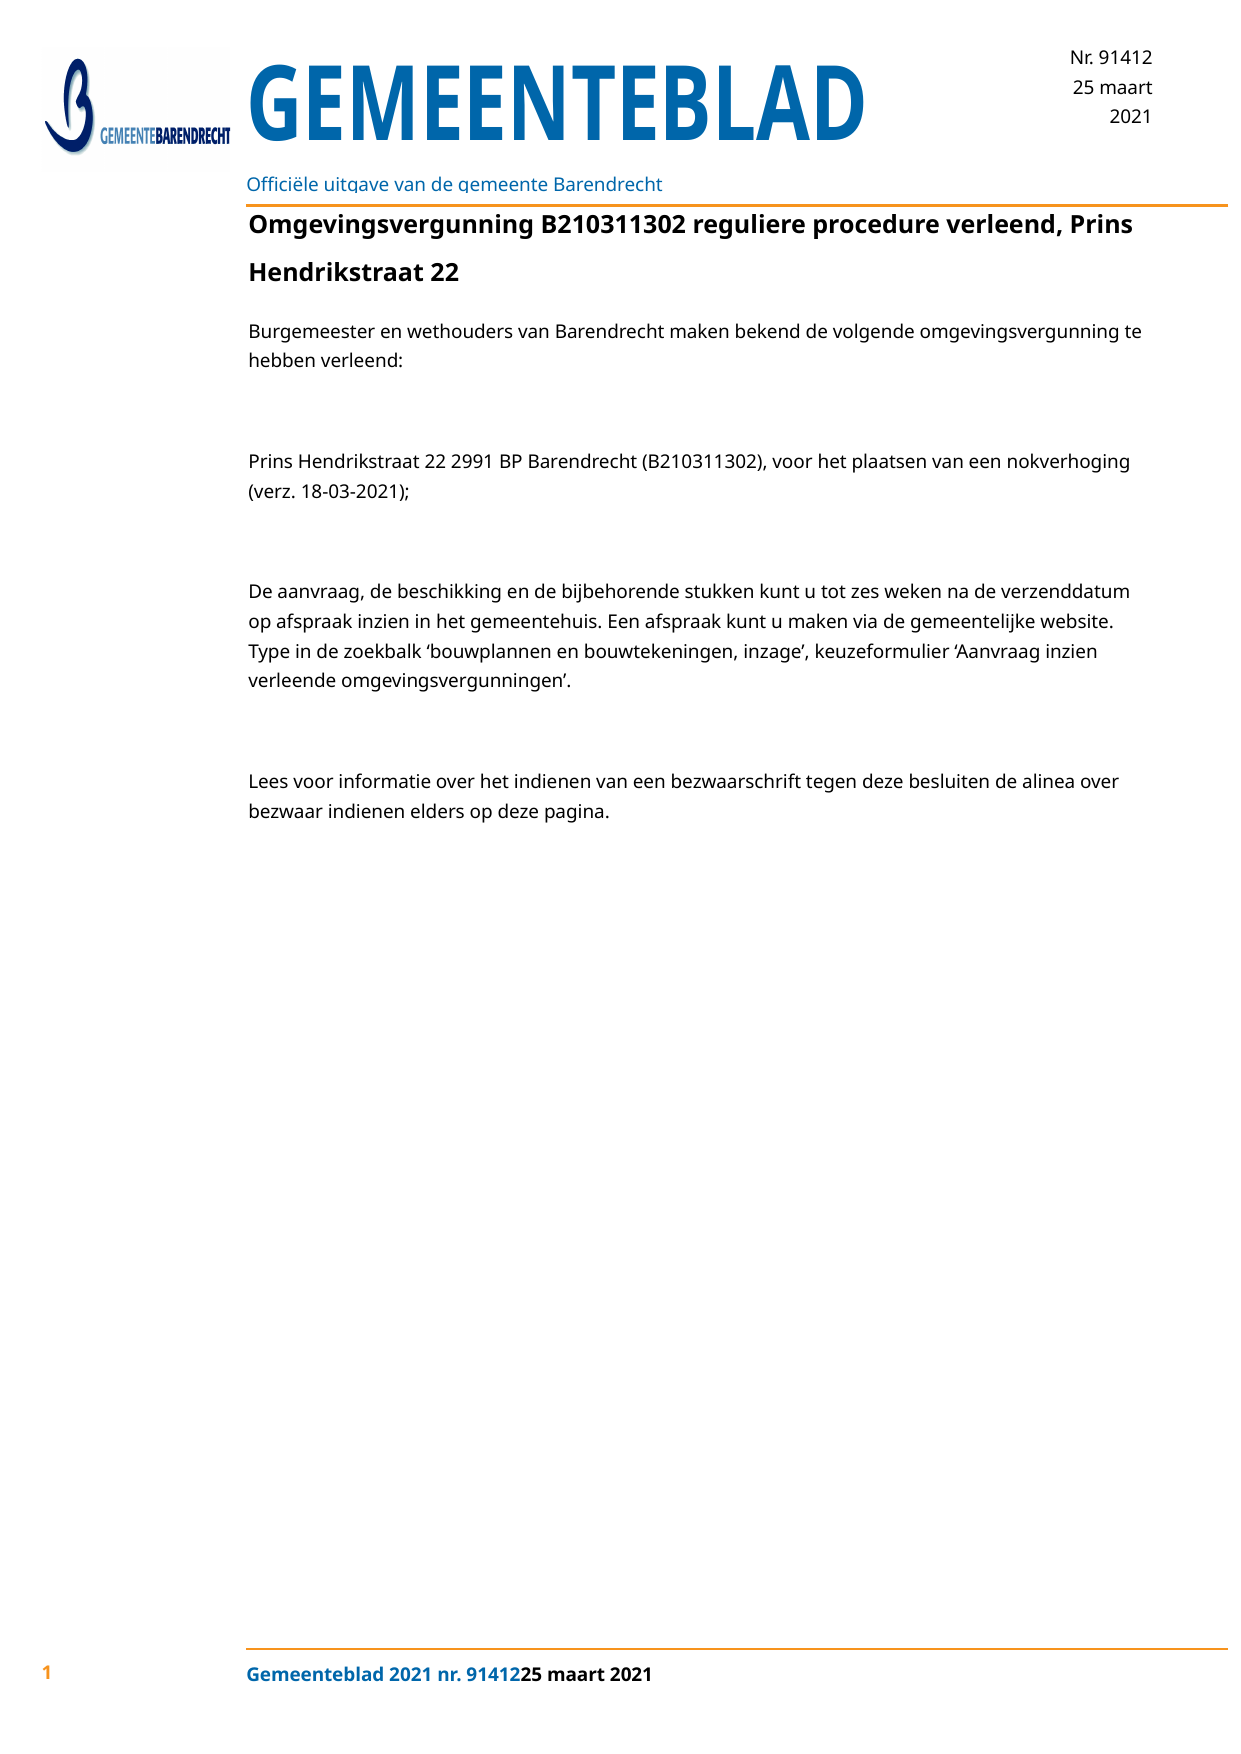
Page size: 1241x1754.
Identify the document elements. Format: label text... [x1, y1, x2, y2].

text De aanvraag, de beschikking en de bijbehorende stukken kunt u tot zes weken na de verzenddatum op afspraak inzien in het gemeentehuis. Een afspraak kunt u maken via de gemeentelijke website. Type in de zoekbalk ‘bouwplannen en bouwtekeningen, inzage’, keuzeformulier ‘Aanvraag inzien verleende omgevingsvergunningen’. [248, 579, 1152, 693]
text Prins Hendrikstraat 22 2991 BP Barendrecht (B210311302), voor het plaatsen van een nokverhoging (verz. 18-03-2021); [248, 448, 1152, 504]
text Omgevingsvergunning B210311302 reguliere procedure verleend, Prins Hendrikstraat 22 [248, 207, 1152, 288]
picture [41, 47, 231, 172]
text Burgemeester en wethouders van Barendrecht maken bekend de volgende omgevingsvergunning te hebben verleend: [248, 318, 1152, 373]
text Lees voor informatie over het indienen van een bezwaarschrift tegen deze besluiten de alinea over bezwaar indienen elders op deze pagina. [248, 768, 1152, 824]
